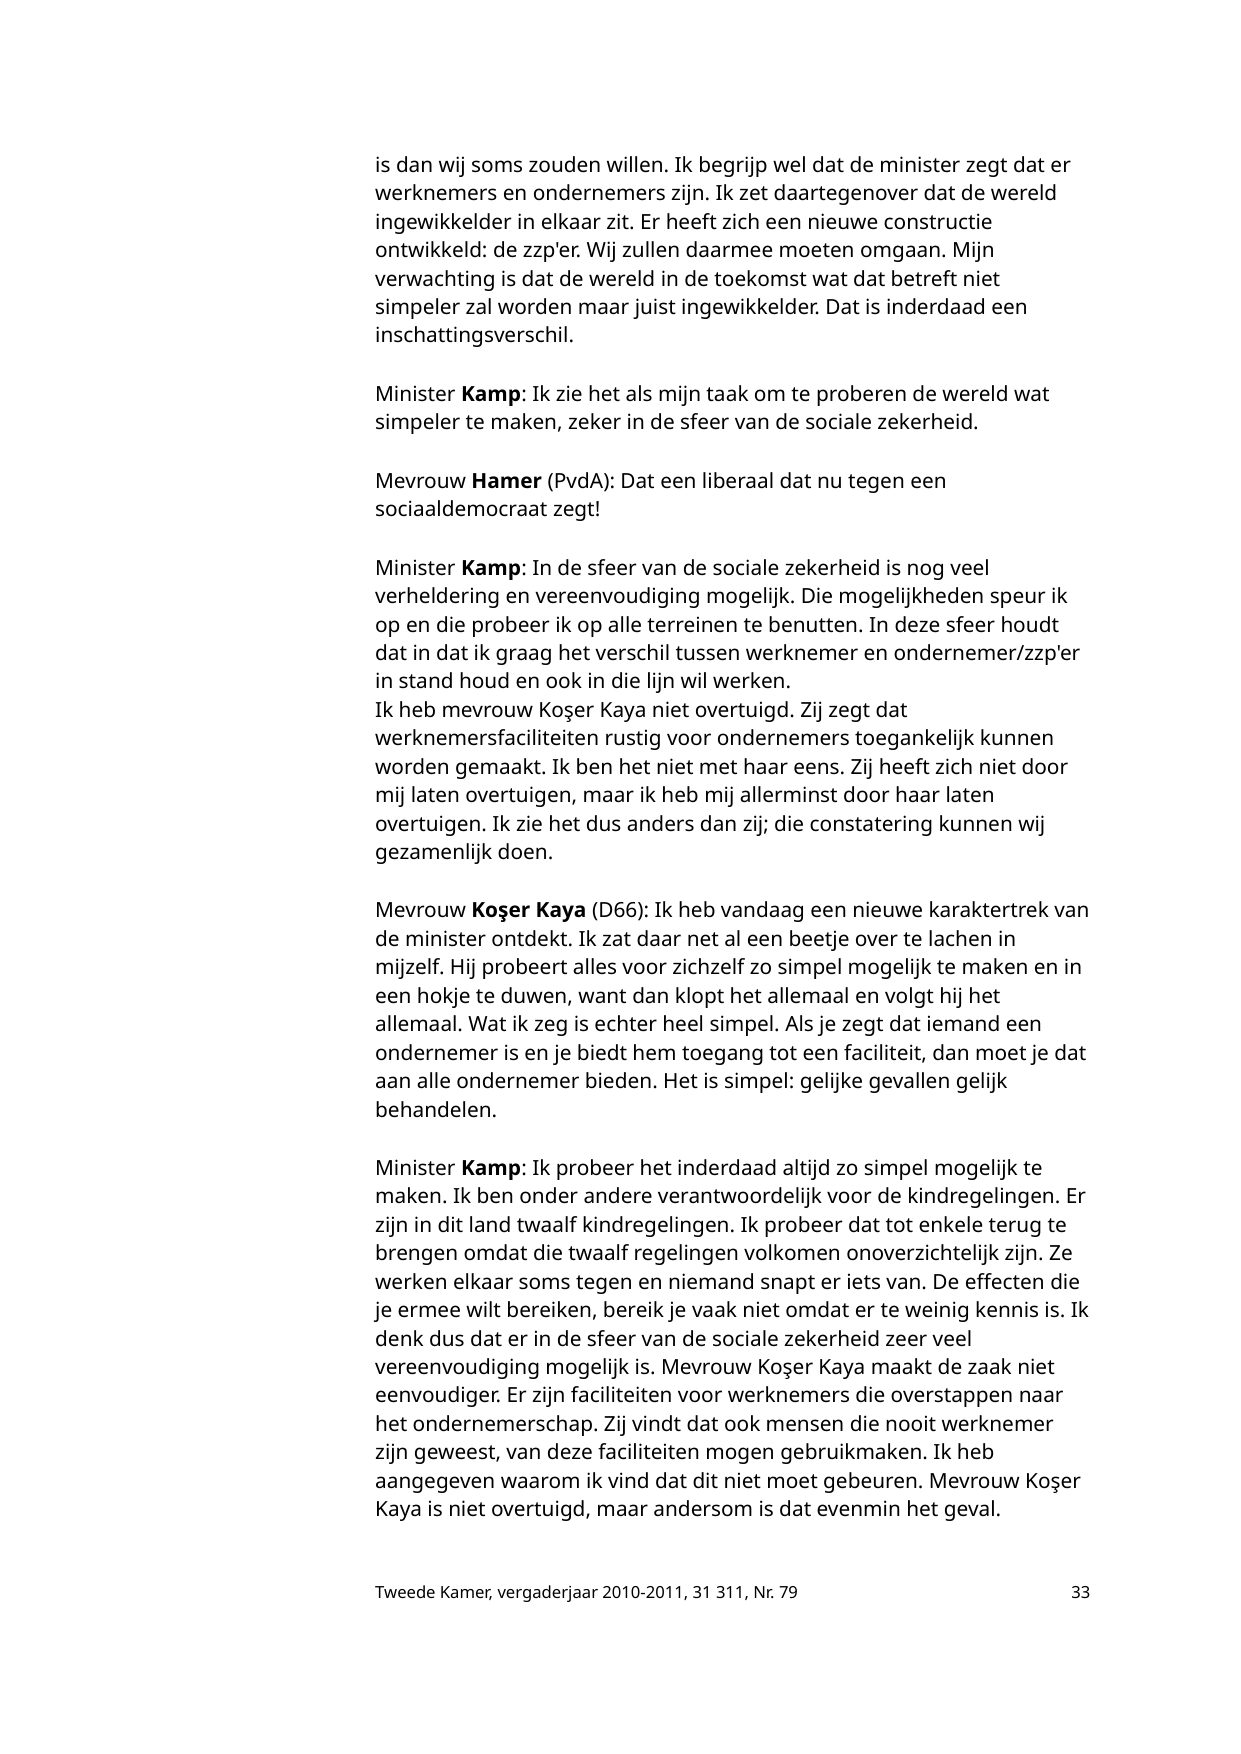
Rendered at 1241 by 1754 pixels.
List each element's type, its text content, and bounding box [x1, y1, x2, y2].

text Minister Kamp: In de sfeer van de sociale zekerheid is nog veel verheldering en vereenvoudiging mogelijk. Die mogelijkheden speur ik op en die probeer ik op alle terreinen te benutten. In deze sfeer houdt dat in dat ik graag het verschil tussen werknemer en ondernemer/zzp'er in stand houd en ook in die lijn wil werken. [375, 553, 1090, 695]
text Ik heb mevrouw Koşer Kaya niet overtuigd. Zij zegt dat werknemersfaciliteiten rustig voor ondernemers toegankelijk kunnen worden gemaakt. Ik ben het niet met haar eens. Zij heeft zich niet door mij laten overtuigen, maar ik heb mij allerminst door haar laten overtuigen. Ik zie het dus anders dan zij; die constatering kunnen wij gezamenlijk doen. [375, 695, 1090, 866]
text is dan wij soms zouden willen. Ik begrijp wel dat de minister zegt dat er werknemers en ondernemers zijn. Ik zet daartegenover dat de wereld ingewikkelder in elkaar zit. Er heeft zich een nieuwe constructie ontwikkeld: de zzp'er. Wij zullen daarmee moeten omgaan. Mijn verwachting is dat de wereld in de toekomst wat dat betreft niet simpeler zal worden maar juist ingewikkelder. Dat is inderdaad een inschattingsverschil. [375, 150, 1090, 349]
text Minister Kamp: Ik probeer het inderdaad altijd zo simpel mogelijk te maken. Ik ben onder andere verantwoordelijk voor de kindregelingen. Er zijn in dit land twaalf kindregelingen. Ik probeer dat tot enkele terug te brengen omdat die twaalf regelingen volkomen onoverzichtelijk zijn. Ze werken elkaar soms tegen en niemand snapt er iets van. De effecten die je ermee wilt bereiken, bereik je vaak niet omdat er te weinig kennis is. Ik denk dus dat er in de sfeer van de sociale zekerheid zeer veel vereenvoudiging mogelijk is. Mevrouw Koşer Kaya maakt de zaak niet eenvoudiger. Er zijn faciliteiten voor werknemers die overstappen naar het ondernemerschap. Zij vindt dat ook mensen die nooit werknemer zijn geweest, van deze faciliteiten mogen gebruikmaken. Ik heb aangegeven waarom ik vind dat dit niet moet gebeuren. Mevrouw Koşer Kaya is niet overtuigd, maar andersom is dat evenmin het geval. [375, 1153, 1090, 1523]
text Minister Kamp: Ik zie het als mijn taak om te proberen de wereld wat simpeler te maken, zeker in de sfeer van de sociale zekerheid. [375, 379, 1090, 436]
text Mevrouw Hamer (PvdA): Dat een liberaal dat nu tegen een sociaaldemocraat zegt! [375, 466, 1090, 523]
text Mevrouw Koşer Kaya (D66): Ik heb vandaag een nieuwe karaktertrek van de minister ontdekt. Ik zat daar net al een beetje over te lachen in mijzelf. Hij probeert alles voor zichzelf zo simpel mogelijk te maken en in een hokje te duwen, want dan klopt het allemaal en volgt hij het allemaal. Wat ik zeg is echter heel simpel. Als je zegt dat iemand een ondernemer is en je biedt hem toegang tot een faciliteit, dan moet je dat aan alle ondernemer bieden. Het is simpel: gelijke gevallen gelijk behandelen. [375, 896, 1090, 1123]
